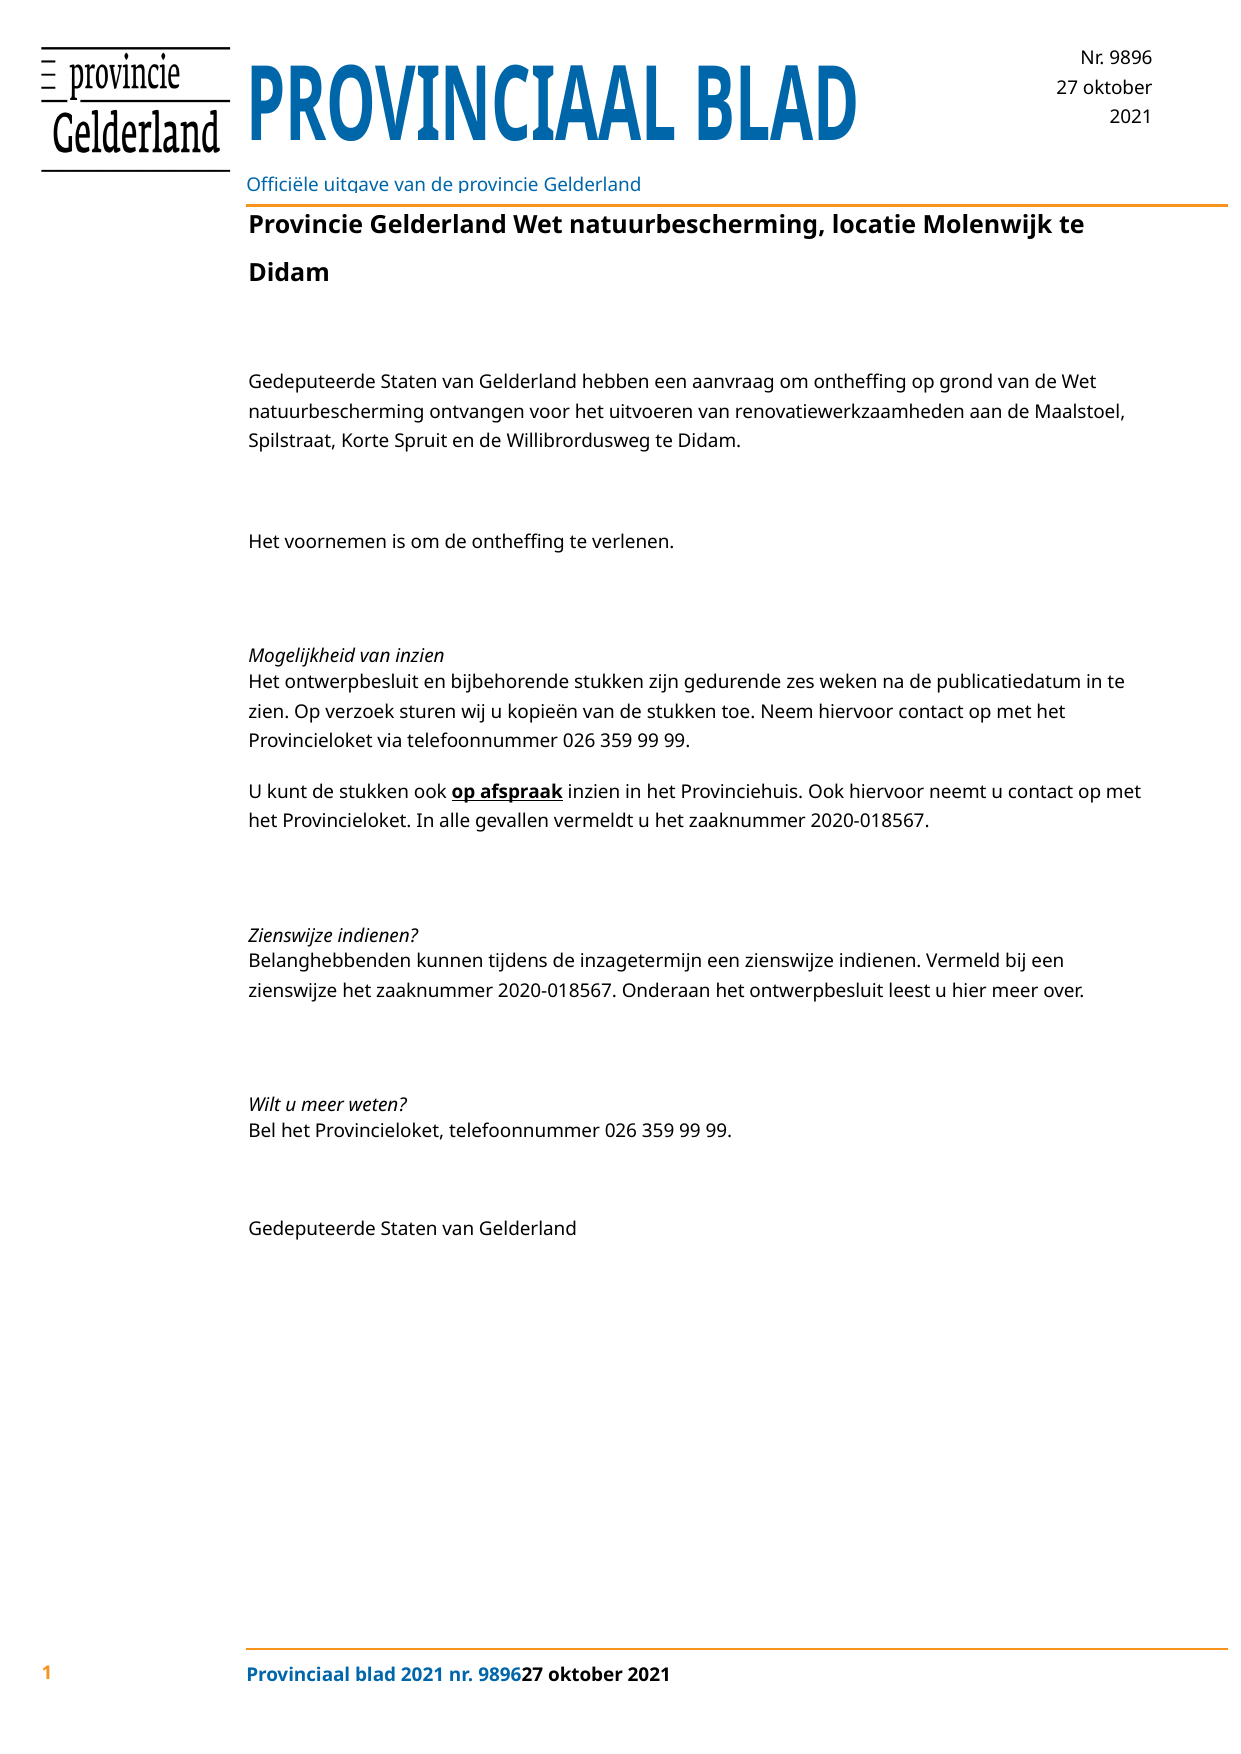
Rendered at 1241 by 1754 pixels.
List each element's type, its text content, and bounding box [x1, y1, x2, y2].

text Mogelijkheid van inzien [248, 643, 1152, 668]
picture [41, 47, 231, 172]
text U kunt de stukken ook op afspraak inzien in het Provinciehuis. Ook hiervoor neemt u contact op met het Provincieloket. In alle gevallen vermeldt u het zaaknummer 2020-018567. [248, 778, 1152, 833]
text Provincie Gelderland Wet natuurbescherming, locatie Molenwijk te Didam [248, 207, 1152, 288]
text Belanghebbenden kunnen tijdens de inzagetermijn een zienswijze indienen. Vermeld bij een zienswijze het zaaknummer 2020-018567. Onderaan het ontwerpbesluit leest u hier meer over. [248, 948, 1152, 1003]
text Wilt u meer weten? [248, 1092, 1152, 1117]
text Gedeputeerde Staten van Gelderland [248, 1216, 1152, 1241]
text Bel het Provincieloket, telefoonnummer 026 359 99 99. [248, 1117, 1152, 1143]
text Gedeputeerde Staten van Gelderland hebben een aanvraag om ontheffing op grond van de Wet natuurbescherming ontvangen voor het uitvoeren van renovatiewerkzaamheden aan de Maalstoel, Spilstraat, Korte Spruit en de Willibrordusweg te Didam. [248, 368, 1152, 453]
text Het ontwerpbesluit en bijbehorende stukken zijn gedurende zes weken na de publicatiedatum in te zien. Op verzoek sturen wij u kopieën van de stukken toe. Neem hiervoor contact op met het Provincieloket via telefoonnummer 026 359 99 99. [248, 668, 1152, 753]
text Het voornemen is om de ontheffing te verlenen. [248, 528, 1152, 554]
text Zienswijze indienen? [248, 922, 1152, 948]
